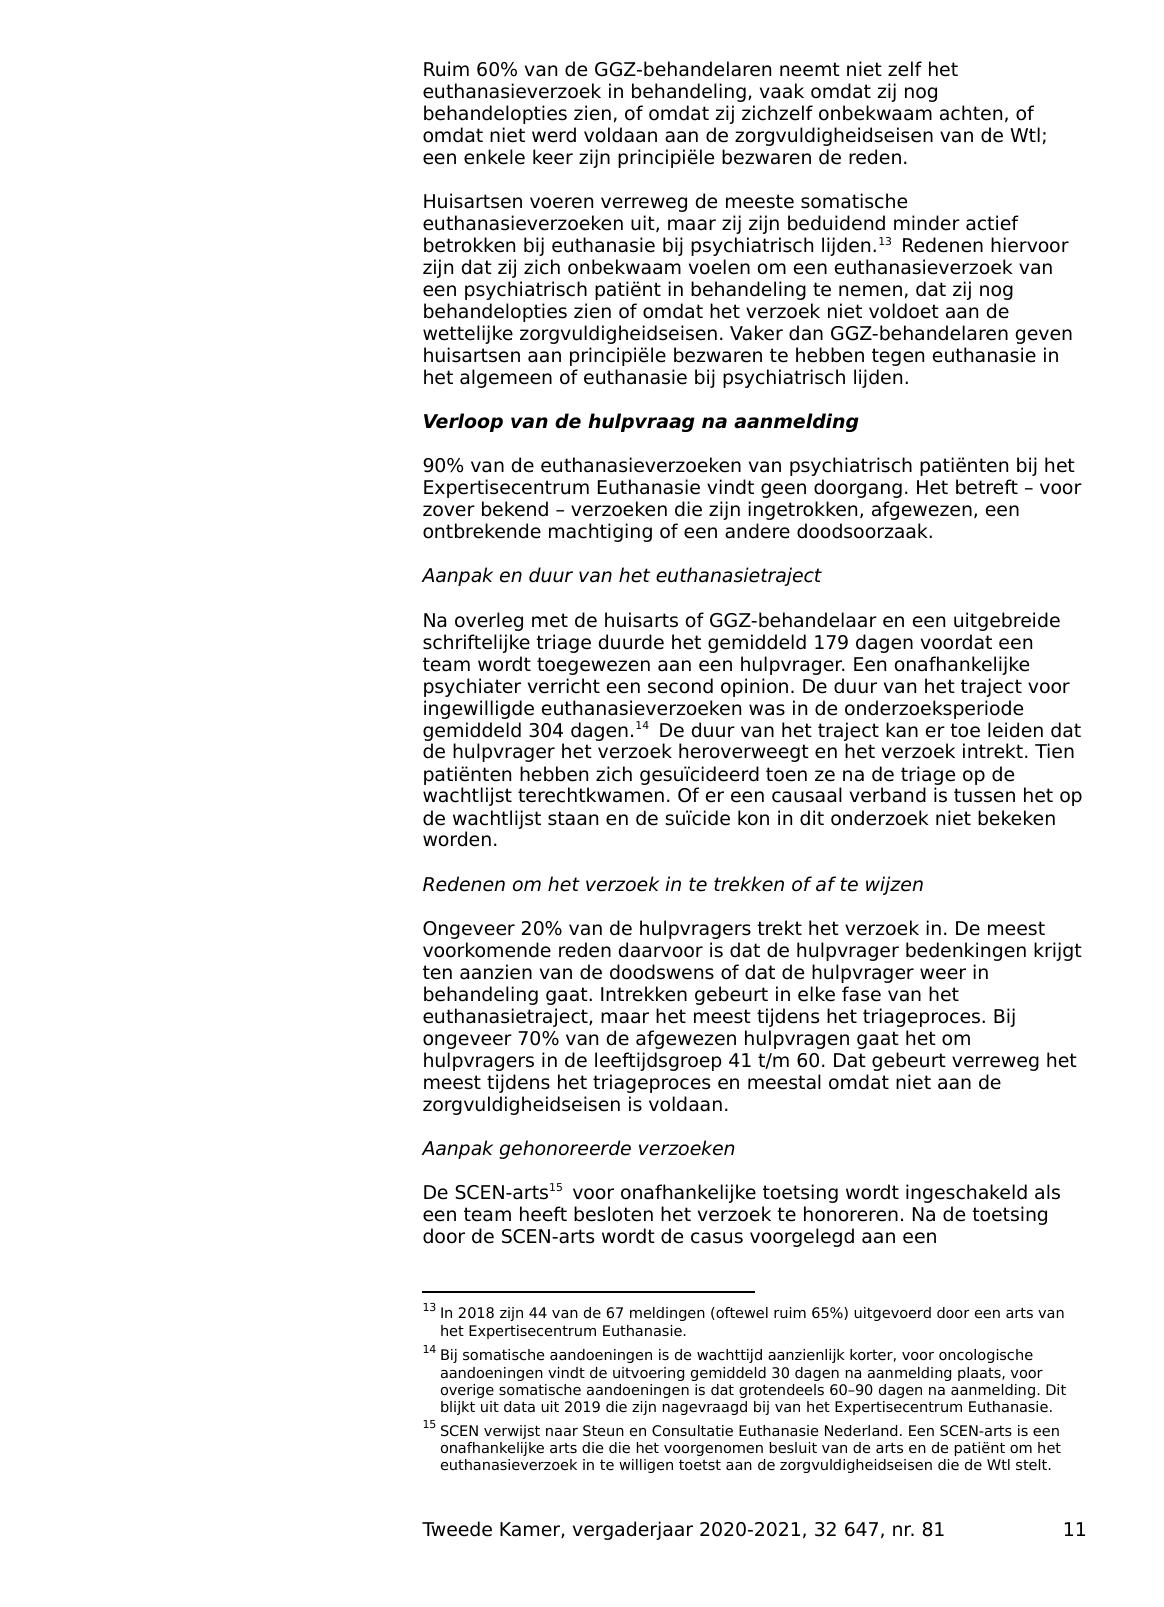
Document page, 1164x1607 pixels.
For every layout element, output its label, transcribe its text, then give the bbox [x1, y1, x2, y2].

text Huisartsen voeren verreweg de meeste somatische euthanasieverzoeken uit, maar zij zijn beduidend minder actief betrokken bij euthanasie bij psychiatrisch lijden. Redenen hiervoor zijn dat zij zich onbekwaam voelen om een euthanasieverzoek van een psychiatrisch patiënt in behandeling te nemen, dat zij nog behandelopties zien of omdat het verzoek niet voldoet aan de wettelijke zorgvuldigheidseisen. Vaker dan GGZ-behandelaren geven huisartsen aan principiële bezwaren te hebben tegen euthanasie in het algemeen of euthanasie bij psychiatrisch lijden. [422, 191, 1087, 389]
subtitle Redenen om het verzoek in te trekken of af te wijzen [422, 873, 1087, 896]
text Ongeveer 20% van de hulpvragers trekt het verzoek in. De meest voorkomende reden daarvoor is dat de hulpvrager bedenkingen krijgt ten aanzien van de doodswens of dat de hulpvrager weer in behandeling gaat. Intrekken gebeurt in elke fase van het euthanasietraject, maar het meest tijdens het triageproces. Bij ongeveer 70% van de afgewezen hulpvragen gaat het om hulpvragers in de leeftijdsgroep 41 t/m 60. Dat gebeurt verreweg het meest tijdens het triageproces en meestal omdat niet aan de zorgvuldigheidseisen is voldaan. [422, 918, 1087, 1116]
text In 2018 zijn 44 van de 67 meldingen (oftewel ruim 65%) uitgevoerd door een arts van het Expertisecentrum Euthanasie. [422, 1301, 1087, 1340]
subtitle Verloop van de hulpvraag na aanmelding [422, 411, 1087, 433]
text Ruim 60% van de GGZ-behandelaren neemt niet zelf het euthanasieverzoek in behandeling, vaak omdat zij nog behandelopties zien, of omdat zij zichzelf onbekwaam achten, of omdat niet werd voldaan aan de zorgvuldigheidseisen van de Wtl; een enkele keer zijn principiële bezwaren de reden. [422, 59, 1087, 169]
text De SCEN-arts voor onafhankelijke toetsing wordt ingeschakeld als een team heeft besloten het verzoek te honoreren. Na de toetsing door de SCEN-arts wordt de casus voorgelegd aan een [422, 1182, 1087, 1248]
subtitle Aanpak gehonoreerde verzoeken [422, 1138, 1087, 1160]
text Bij somatische aandoeningen is de wachttijd aanzienlijk korter, voor oncologische aandoeningen vindt de uitvoering gemiddeld 30 dagen na aanmelding plaats, voor overige somatische aandoeningen is dat grotendeels 60–90 dagen na aanmelding. Dit blijkt uit data uit 2019 die zijn nagevraagd bij van het Expertisecentrum Euthanasie. [422, 1343, 1087, 1416]
text 90% van de euthanasieverzoeken van psychiatrisch patiënten bij het Expertisecentrum Euthanasie vindt geen doorgang. Het betreft – voor zover bekend – verzoeken die zijn ingetrokken, afgewezen, een ontbrekende machtiging of een andere doodsoorzaak. [422, 455, 1087, 543]
subtitle Aanpak en duur van het euthanasietraject [422, 565, 1087, 587]
text Na overleg met de huisarts of GGZ-behandelaar en een uitgebreide schriftelijke triage duurde het gemiddeld 179 dagen voordat een team wordt toegewezen aan een hulpvrager. Een onafhankelijke psychiater verricht een second opinion. De duur van het traject voor ingewilligde euthanasieverzoeken was in de onderzoeksperiode gemiddeld 304 dagen. De duur van het traject kan er toe leiden dat de hulpvrager het verzoek heroverweegt en het verzoek intrekt. Tien patiënten hebben zich gesuïcideerd toen ze na de triage op de wachtlijst terechtkwamen. Of er een causaal verband is tussen het op de wachtlijst staan en de suïcide kon in dit onderzoek niet bekeken worden. [422, 609, 1087, 851]
text SCEN verwijst naar Steun en Consultatie Euthanasie Nederland. Een SCEN-arts is een onafhankelijke arts die die het voorgenomen besluit van de arts en de patiënt om het euthanasieverzoek in te willigen toetst aan de zorgvuldigheidseisen die de Wtl stelt. [422, 1418, 1087, 1474]
